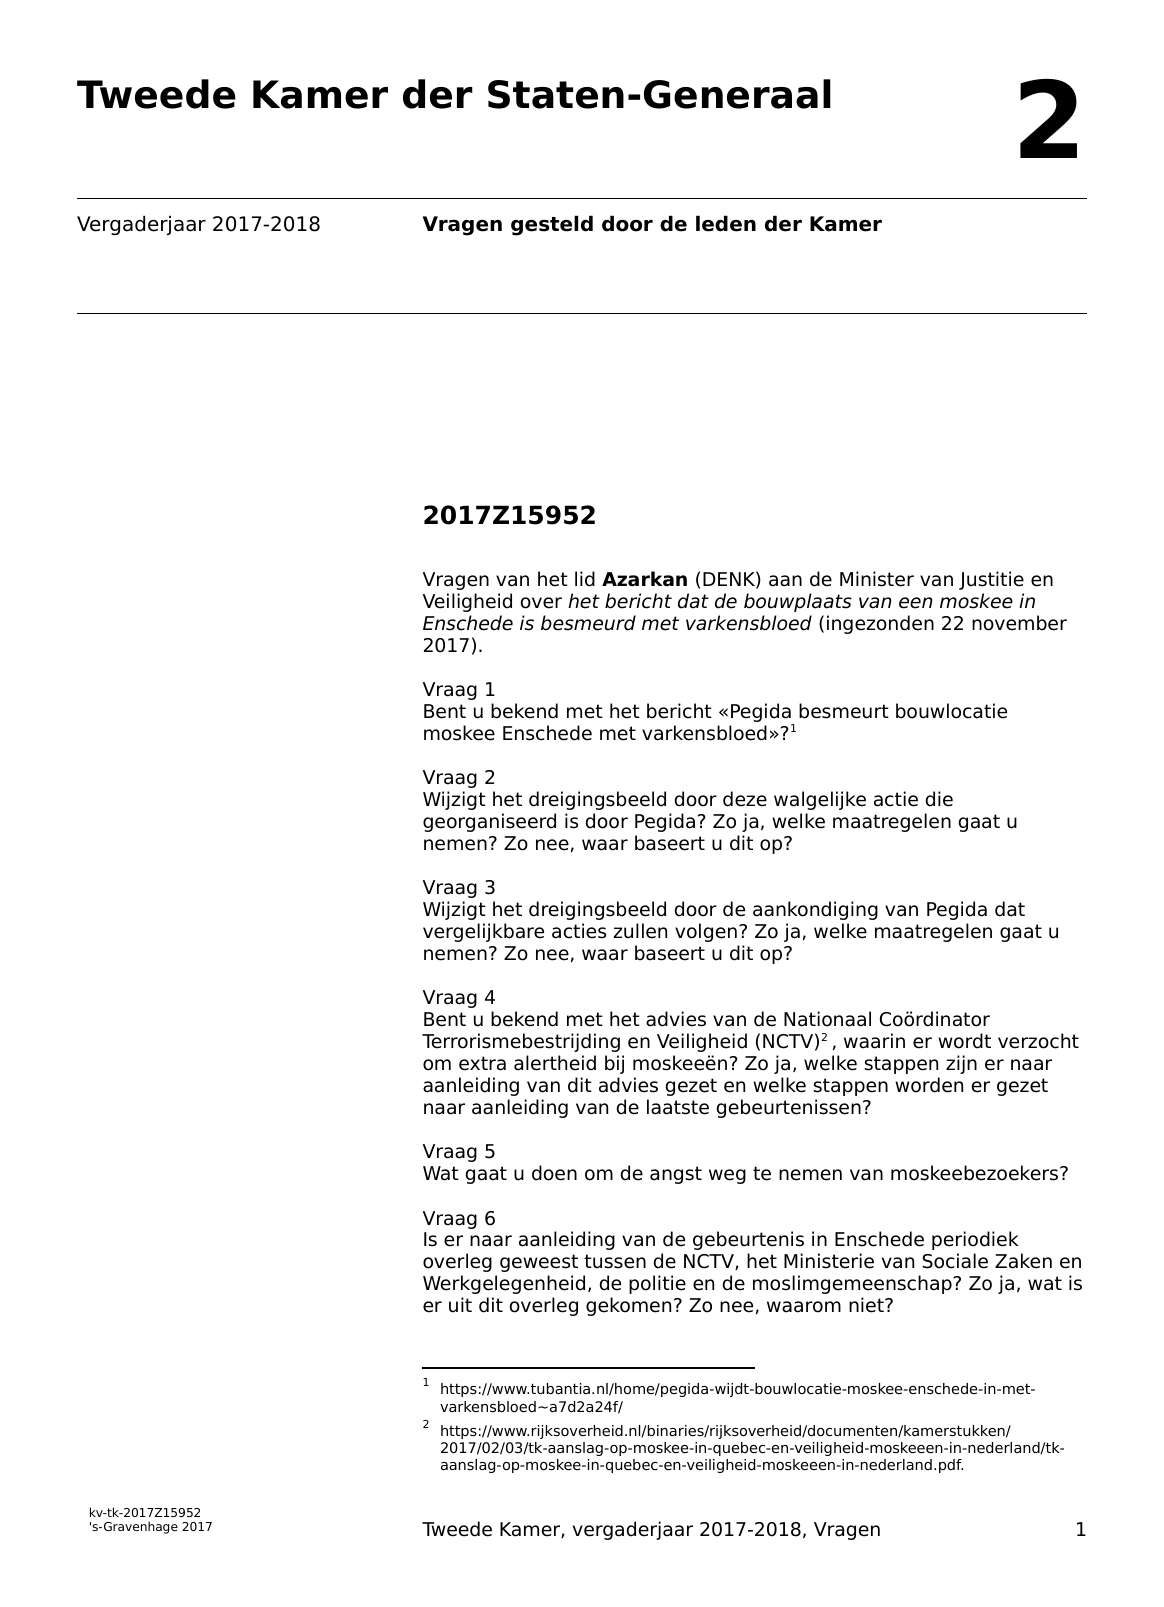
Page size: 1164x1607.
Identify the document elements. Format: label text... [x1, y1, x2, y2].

text https://www.rijksoverheid.nl/binaries/rijksoverheid/documenten/kamerstukken/2017/02/03/tk-aanslag-op-moskee-in-quebec-en-veiligheid-moskeeen-in-nederland/tk-aanslag-op-moskee-in-quebec-en-veiligheid-moskeeen-in-nederland.pdf. [422, 1418, 1087, 1474]
text Vraag 2 [422, 767, 1087, 789]
text 2017Z15952 [422, 501, 1087, 531]
text Vraag 4 [422, 987, 1087, 1009]
text kv-tk-2017Z15952 [88, 1506, 323, 1520]
text Bent u bekend met het bericht «Pegida besmeurt bouwlocatie moskee Enschede met varkensbloed»? [422, 701, 1087, 745]
table_cell Vergaderjaar 2017-2018 [77, 199, 422, 313]
text Bent u bekend met het advies van de Nationaal Coördinator Terrorismebestrijding en Veiligheid (NCTV), waarin er wordt verzocht om extra alertheid bij moskeeën? Zo ja, welke stappen zijn er naar aanleiding van dit advies gezet en welke stappen worden er gezet naar aanleiding van de laatste gebeurtenissen? [422, 1009, 1087, 1119]
table_cell Vragen gesteld door de leden der Kamer [422, 199, 1087, 313]
text https://www.tubantia.nl/home/pegida-wijdt-bouwlocatie-moskee-enschede-in-met-varkensbloed~a7d2a24f/ [422, 1377, 1087, 1416]
text Vraag 6 [422, 1207, 1087, 1229]
text Wijzigt het dreigingsbeeld door de aankondiging van Pegida dat vergelijkbare acties zullen volgen? Zo ja, welke maatregelen gaat u nemen? Zo nee, waar baseert u dit op? [422, 899, 1087, 965]
text 's-Gravenhage 2017 [88, 1520, 323, 1534]
text Vraag 1 [422, 679, 1087, 701]
text Wijzigt het dreigingsbeeld door deze walgelijke actie die georganiseerd is door Pegida? Zo ja, welke maatregelen gaat u nemen? Zo nee, waar baseert u dit op? [422, 789, 1087, 855]
table_header 2 [886, 59, 1087, 198]
table_header Tweede Kamer der Staten-Generaal [77, 59, 886, 198]
text Wat gaat u doen om de angst weg te nemen van moskeebezoekers? [422, 1163, 1087, 1185]
text Vragen van het lid Azarkan (DENK) aan de Minister van Justitie en Veiligheid over het bericht dat de bouwplaats van een moskee in Enschede is besmeurd met varkensbloed (ingezonden 22 november 2017). [422, 569, 1087, 657]
text Vraag 3 [422, 877, 1087, 899]
text Vraag 5 [422, 1141, 1087, 1163]
text Is er naar aanleiding van de gebeurtenis in Enschede periodiek overleg geweest tussen de NCTV, het Ministerie van Sociale Zaken en Werkgelegenheid, de politie en de moslimgemeenschap? Zo ja, wat is er uit dit overleg gekomen? Zo nee, waarom niet? [422, 1229, 1087, 1317]
